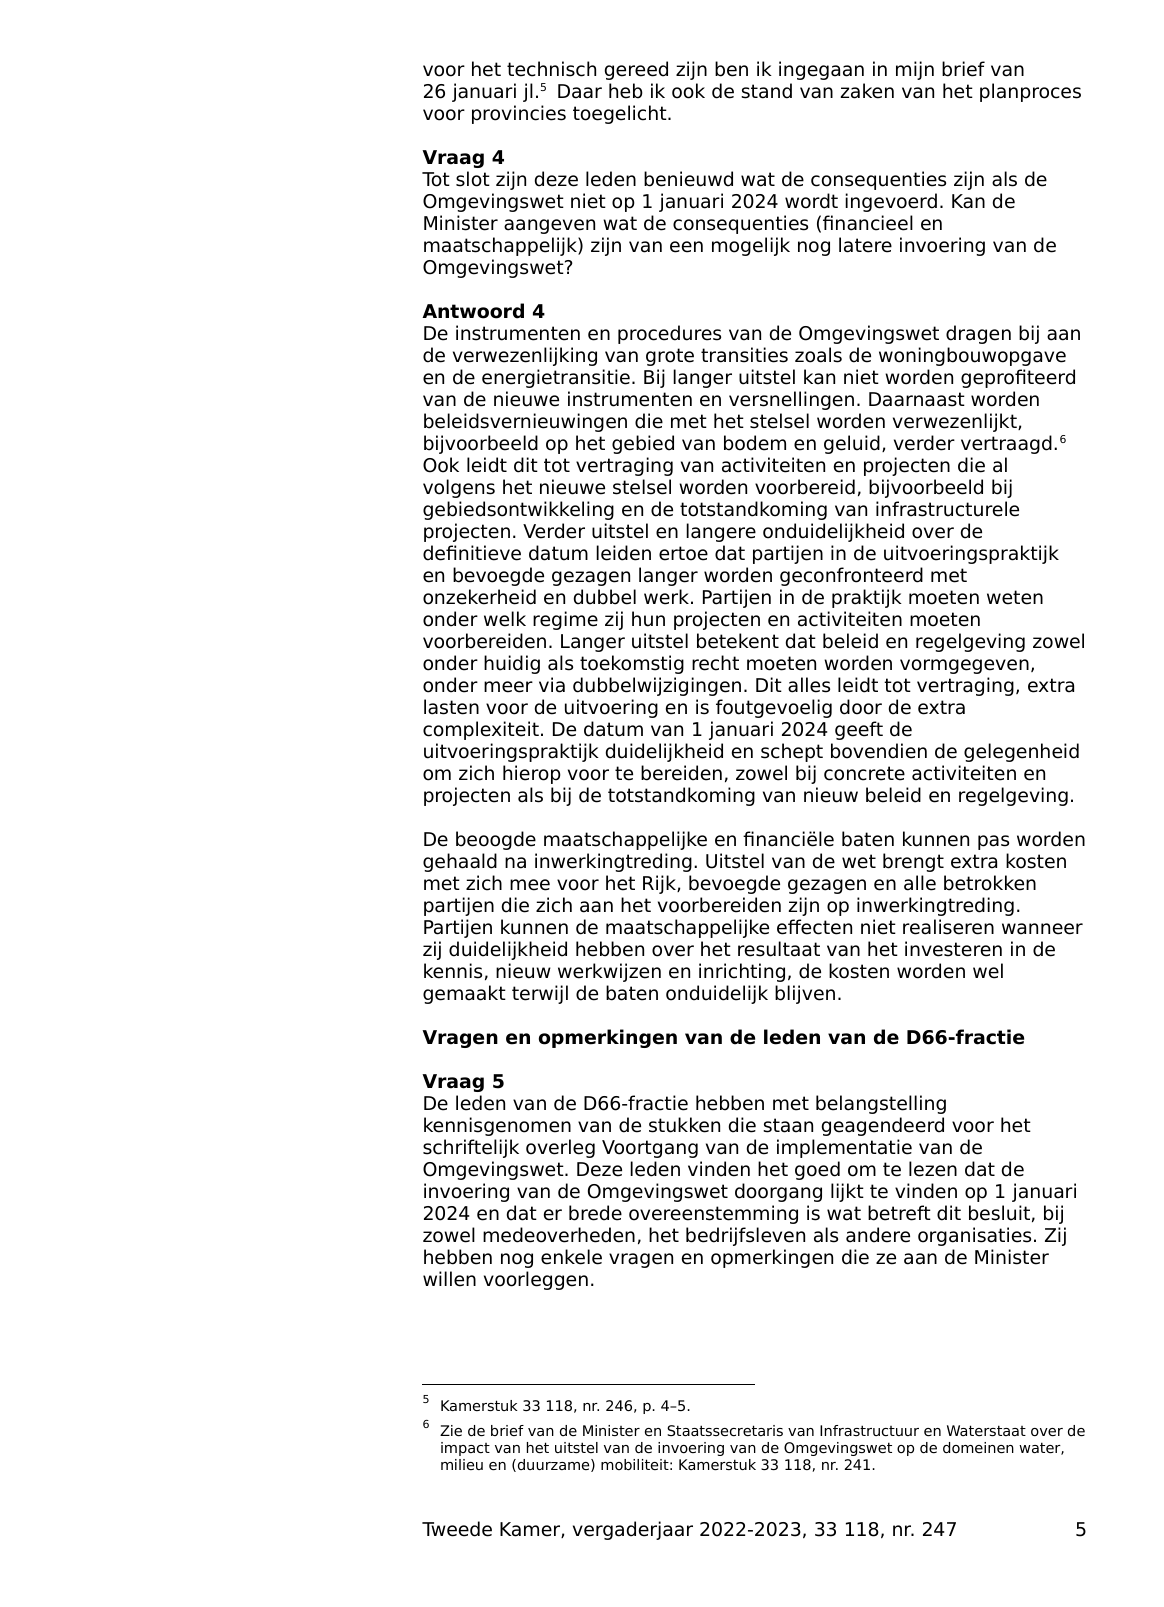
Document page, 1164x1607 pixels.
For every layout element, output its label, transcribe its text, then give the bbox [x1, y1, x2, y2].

text De leden van de D66-fractie hebben met belangstelling kennisgenomen van de stukken die staan geagendeerd voor het schriftelijk overleg Voortgang van de implementatie van de Omgevingswet. Deze leden vinden het goed om te lezen dat de invoering van de Omgevingswet doorgang lijkt te vinden op 1 januari 2024 en dat er brede overeenstemming is wat betreft dit besluit, bij zowel medeoverheden, het bedrijfsleven als andere organisaties. Zij hebben nog enkele vragen en opmerkingen die ze aan de Minister willen voorleggen. [422, 1093, 1087, 1291]
text Antwoord 4 [422, 301, 1087, 323]
text De beoogde maatschappelijke en financiële baten kunnen pas worden gehaald na inwerkingtreding. Uitstel van de wet brengt extra kosten met zich mee voor het Rijk, bevoegde gezagen en alle betrokken partijen die zich aan het voorbereiden zijn op inwerkingtreding. Partijen kunnen de maatschappelijke effecten niet realiseren wanneer zij duidelijkheid hebben over het resultaat van het investeren in de kennis, nieuw werkwijzen en inrichting, de kosten worden wel gemaakt terwijl de baten onduidelijk blijven. [422, 829, 1087, 1005]
text Tot slot zijn deze leden benieuwd wat de consequenties zijn als de Omgevingswet niet op 1 januari 2024 wordt ingevoerd. Kan de Minister aangeven wat de consequenties (financieel en maatschappelijk) zijn van een mogelijk nog latere invoering van de Omgevingswet? [422, 169, 1087, 279]
text Zie de brief van de Minister en Staatssecretaris van Infrastructuur en Waterstaat over de impact van het uitstel van de invoering van de Omgevingswet op de domeinen water, milieu en (duurzame) mobiliteit: Kamerstuk 33 118, nr. 241. [422, 1418, 1087, 1474]
text Vraag 4 [422, 147, 1087, 169]
text Kamerstuk 33 118, nr. 246, p. 4–5. [422, 1393, 1087, 1416]
text Vraag 5 [422, 1071, 1087, 1093]
text voor het technisch gereed zijn ben ik ingegaan in mijn brief van 26 januari jl. Daar heb ik ook de stand van zaken van het planproces voor provincies toegelicht. [422, 59, 1087, 125]
subtitle Vragen en opmerkingen van de leden van de D66-fractie [422, 1027, 1087, 1049]
text De instrumenten en procedures van de Omgevingswet dragen bij aan de verwezenlijking van grote transities zoals de woningbouwopgave en de energietransitie. Bij langer uitstel kan niet worden geprofiteerd van de nieuwe instrumenten en versnellingen. Daarnaast worden beleidsvernieuwingen die met het stelsel worden verwezenlijkt, bijvoorbeeld op het gebied van bodem en geluid, verder vertraagd. Ook leidt dit tot vertraging van activiteiten en projecten die al volgens het nieuwe stelsel worden voorbereid, bijvoorbeeld bij gebiedsontwikkeling en de totstandkoming van infrastructurele projecten. Verder uitstel en langere onduidelijkheid over de definitieve datum leiden ertoe dat partijen in de uitvoeringspraktijk en bevoegde gezagen langer worden geconfronteerd met onzekerheid en dubbel werk. Partijen in de praktijk moeten weten onder welk regime zij hun projecten en activiteiten moeten voorbereiden. Langer uitstel betekent dat beleid en regelgeving zowel onder huidig als toekomstig recht moeten worden vormgegeven, onder meer via dubbelwijzigingen. Dit alles leidt tot vertraging, extra lasten voor de uitvoering en is foutgevoelig door de extra complexiteit. De datum van 1 januari 2024 geeft de uitvoeringspraktijk duidelijkheid en schept bovendien de gelegenheid om zich hierop voor te bereiden, zowel bij concrete activiteiten en projecten als bij de totstandkoming van nieuw beleid en regelgeving. [422, 323, 1087, 807]
